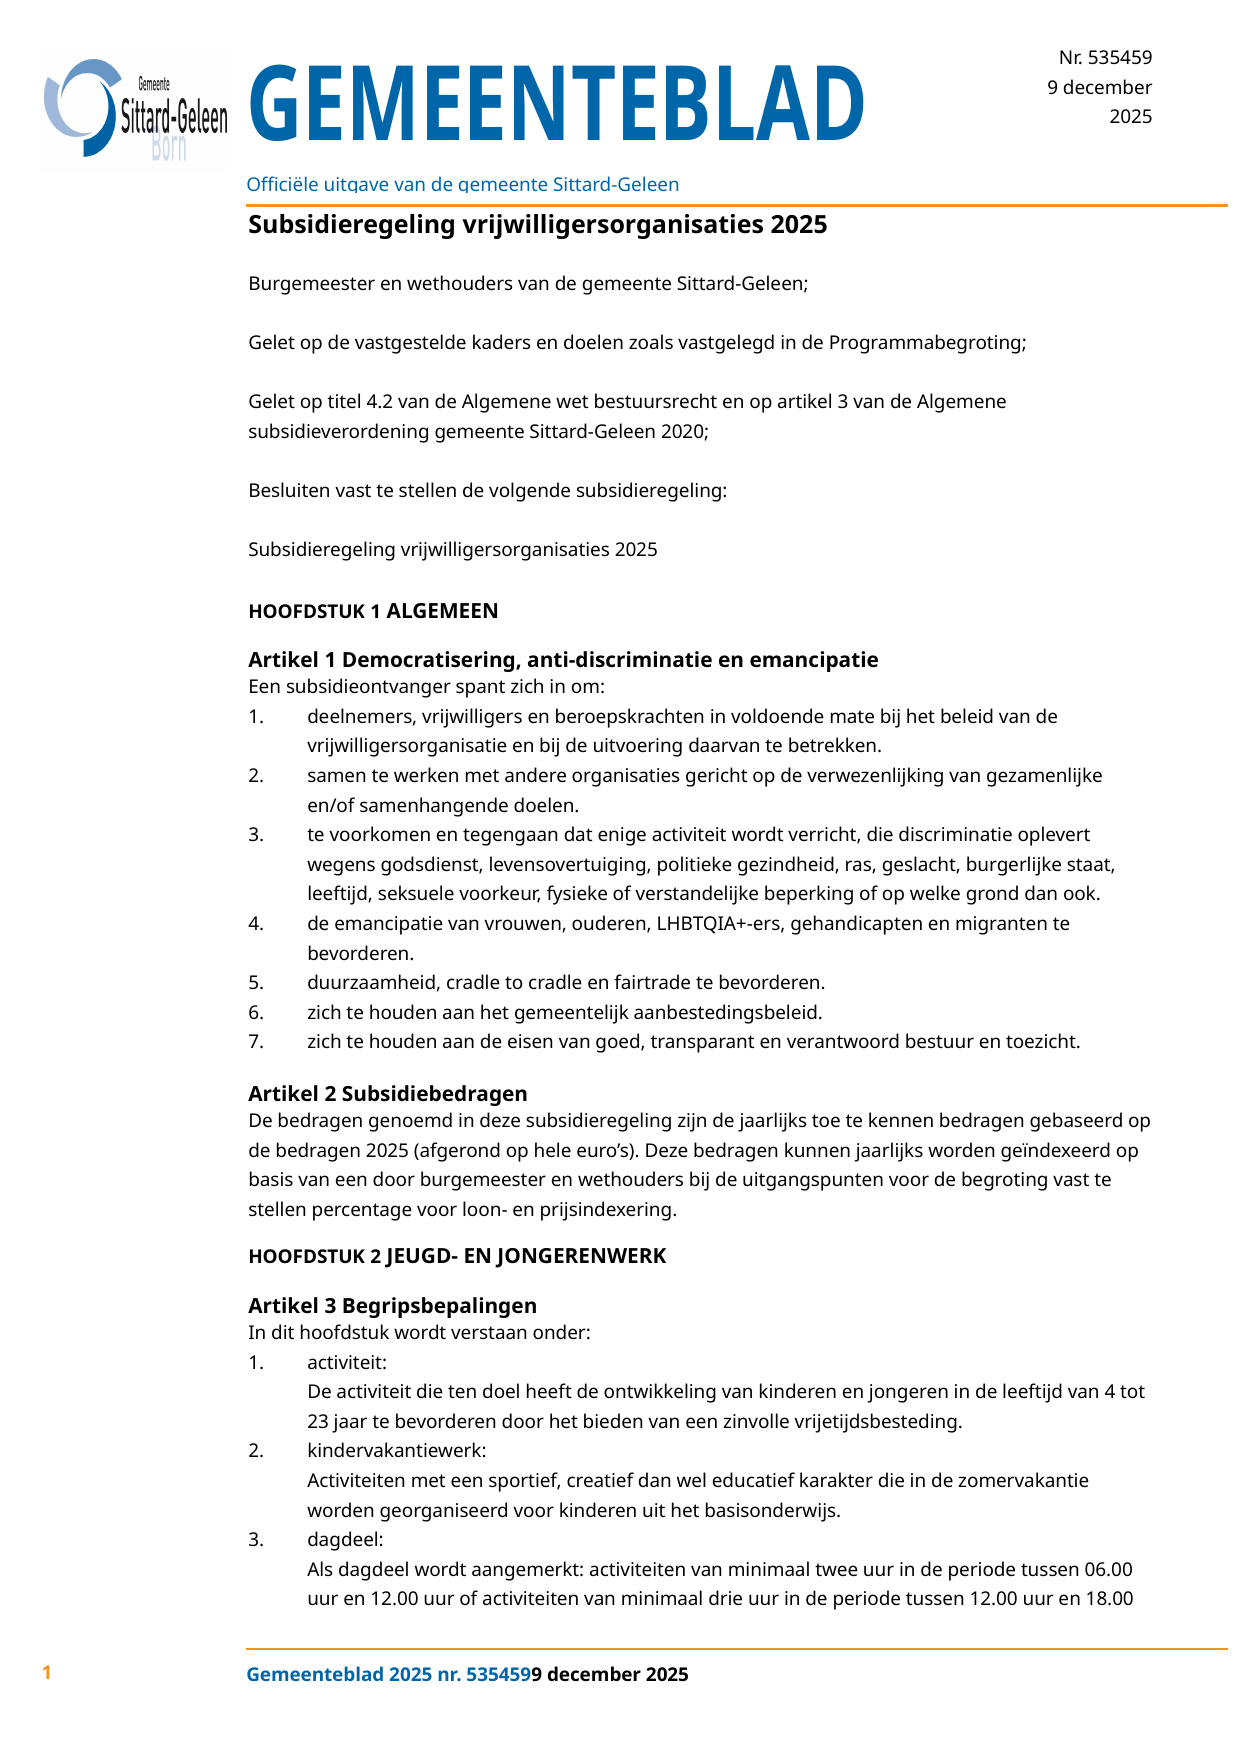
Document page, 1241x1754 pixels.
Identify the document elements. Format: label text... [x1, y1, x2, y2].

list De activiteit die ten doel heeft de ontwikkeling van kinderen en jongeren in de leeftijd van 4 tot 23 jaar te bevorderen door het bieden van een zinvolle vrijetijdsbesteding. [248, 1378, 1152, 1434]
text Besluiten vast te stellen de volgende subsidieregeling: [248, 477, 1152, 503]
list Activiteiten met een sportief, creatief dan wel educatief karakter die in de zomervakantie worden georganiseerd voor kinderen uit het basisonderwijs. [248, 1467, 1152, 1523]
text Gelet op titel 4.2 van de Algemene wet bestuursrecht en op artikel 3 van de Algemene subsidieverordening gemeente Sittard-Geleen 2020; [248, 389, 1152, 444]
list deelnemers, vrijwilligers en beroepskrachten in voldoende mate bij het beleid van de vrijwilligersorganisatie en bij de uitvoering daarvan te betrekken. [248, 703, 1152, 758]
list zich te houden aan het gemeentelijk aanbestedingsbeleid. [248, 999, 1152, 1024]
text HOOFDSTUK 2 JEUGD- EN JONGERENWERK [248, 1242, 1152, 1270]
picture [41, 47, 231, 172]
list de emancipatie van vrouwen, ouderen, LHBTQIA+-ers, gehandicapten en migranten te bevorderen. [248, 910, 1152, 965]
text Artikel 1 Democratisering, anti-discriminatie en emancipatie [248, 645, 1152, 673]
text In dit hoofdstuk wordt verstaan onder: [248, 1319, 1152, 1345]
list te voorkomen en tegengaan dat enige activiteit wordt verricht, die discriminatie oplevert wegens godsdienst, levensovertuiging, politieke gezindheid, ras, geslacht, burgerlijke staat, leeftijd, seksuele voorkeur, fysieke of verstandelijke beperking of op welke grond dan ook. [248, 821, 1152, 906]
text Artikel 2 Subsidiebedragen [248, 1079, 1152, 1107]
list samen te werken met andere organisaties gericht op de verwezenlijking van gezamenlijke en/of samenhangende doelen. [248, 762, 1152, 817]
list activiteit: [248, 1349, 1152, 1375]
text Artikel 3 Begripsbepalingen [248, 1291, 1152, 1319]
text De bedragen genoemd in deze subsidieregeling zijn de jaarlijks toe te kennen bedragen gebaseerd op de bedragen 2025 (afgerond op hele euro’s). Deze bedragen kunnen jaarlijks worden geïndexeerd op basis van een door burgemeester en wethouders bij de uitgangspunten voor de begroting vast te stellen percentage voor loon- en prijsindexering. [248, 1107, 1152, 1222]
list Als dagdeel wordt aangemerkt: activiteiten van minimaal twee uur in de periode tussen 06.00 uur en 12.00 uur of activiteiten van minimaal drie uur in de periode tussen 12.00 uur en 18.00 [248, 1556, 1152, 1611]
text Subsidieregeling vrijwilligersorganisaties 2025 [248, 207, 1152, 241]
text Subsidieregeling vrijwilligersorganisaties 2025 [248, 537, 1152, 562]
text Gelet op de vastgestelde kaders en doelen zoals vastgelegd in de Programmabegroting; [248, 329, 1152, 355]
text HOOFDSTUK 1 ALGEMEEN [248, 596, 1152, 624]
text Burgemeester en wethouders van de gemeente Sittard-Geleen; [248, 270, 1152, 296]
list dagdeel: [248, 1526, 1152, 1552]
list duurzaamheid, cradle to cradle en fairtrade te bevorderen. [248, 969, 1152, 995]
text Een subsidieontvanger spant zich in om: [248, 673, 1152, 699]
list kindervakantiewerk: [248, 1438, 1152, 1463]
list zich te houden aan de eisen van goed, transparant en verantwoord bestuur en toezicht. [248, 1028, 1152, 1054]
